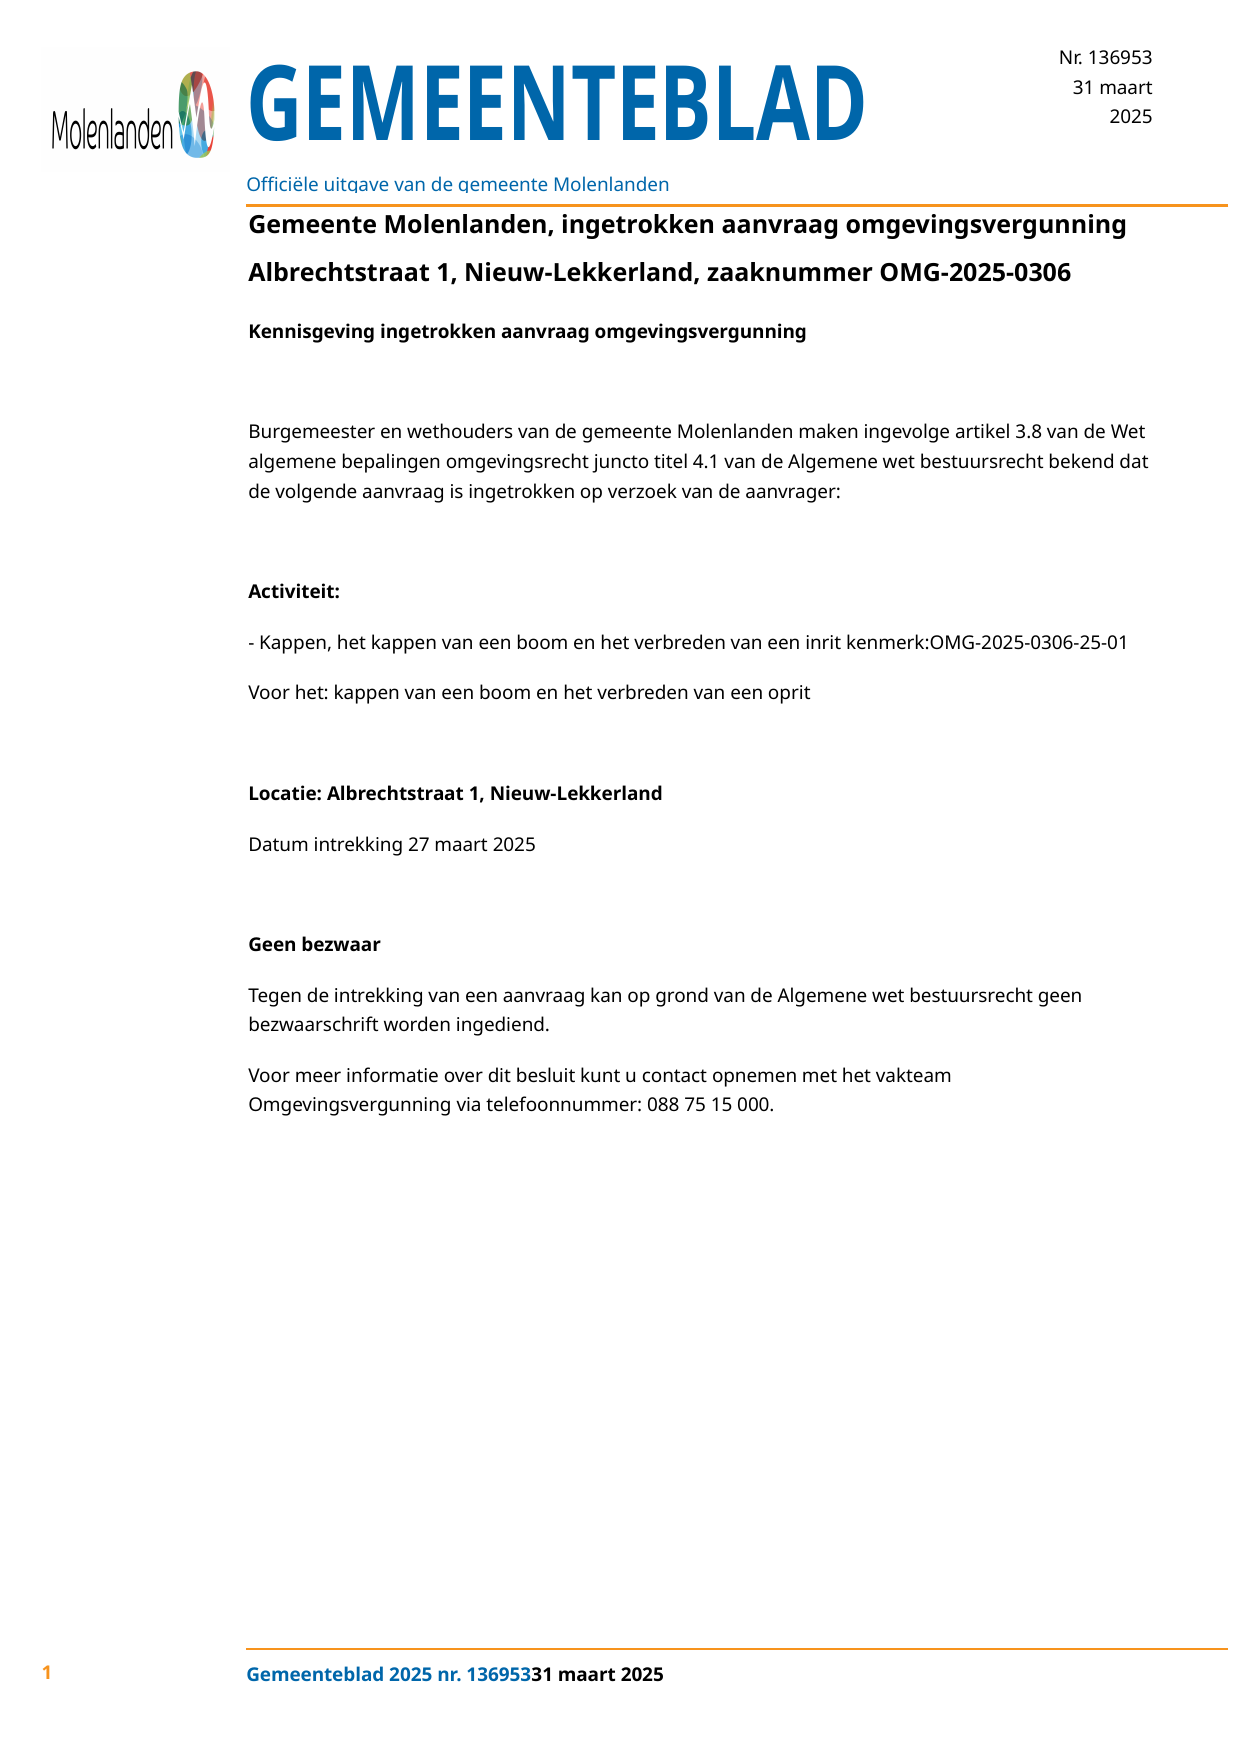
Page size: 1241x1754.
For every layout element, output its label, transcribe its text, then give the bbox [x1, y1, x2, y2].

text Tegen de intrekking van een aanvraag kan op grond van de Algemene wet bestuursrecht geen bezwaarschrift worden ingediend. [248, 982, 1152, 1037]
text - Kappen, het kappen van een boom en het verbreden van een inrit kenmerk:OMG-2025-0306-25-01 [248, 629, 1152, 655]
text Datum intrekking 27 maart 2025 [248, 831, 1152, 857]
text Voor het: kappen van een boom en het verbreden van een oprit [248, 679, 1152, 705]
text Kennisgeving ingetrokken aanvraag omgevingsvergunning [248, 318, 1152, 344]
text Activiteit: [248, 579, 1152, 604]
text Burgemeester en wethouders van de gemeente Molenlanden maken ingevolge artikel 3.8 van de Wet algemene bepalingen omgevingsrecht juncto titel 4.1 van de Algemene wet bestuursrecht bekend dat de volgende aanvraag is ingetrokken op verzoek van de aanvrager: [248, 419, 1152, 504]
text Voor meer informatie over dit besluit kunt u contact opnemen met het vakteam Omgevingsvergunning via telefoonnummer: 088 75 15 000. [248, 1062, 1152, 1117]
text Geen bezwaar [248, 932, 1152, 957]
text Locatie: Albrechtstraat 1, Nieuw-Lekkerland [248, 780, 1152, 806]
text Gemeente Molenlanden, ingetrokken aanvraag omgevingsvergunning Albrechtstraat 1, Nieuw-Lekkerland, zaaknummer OMG-2025-0306 [248, 207, 1152, 288]
picture [41, 47, 231, 172]
